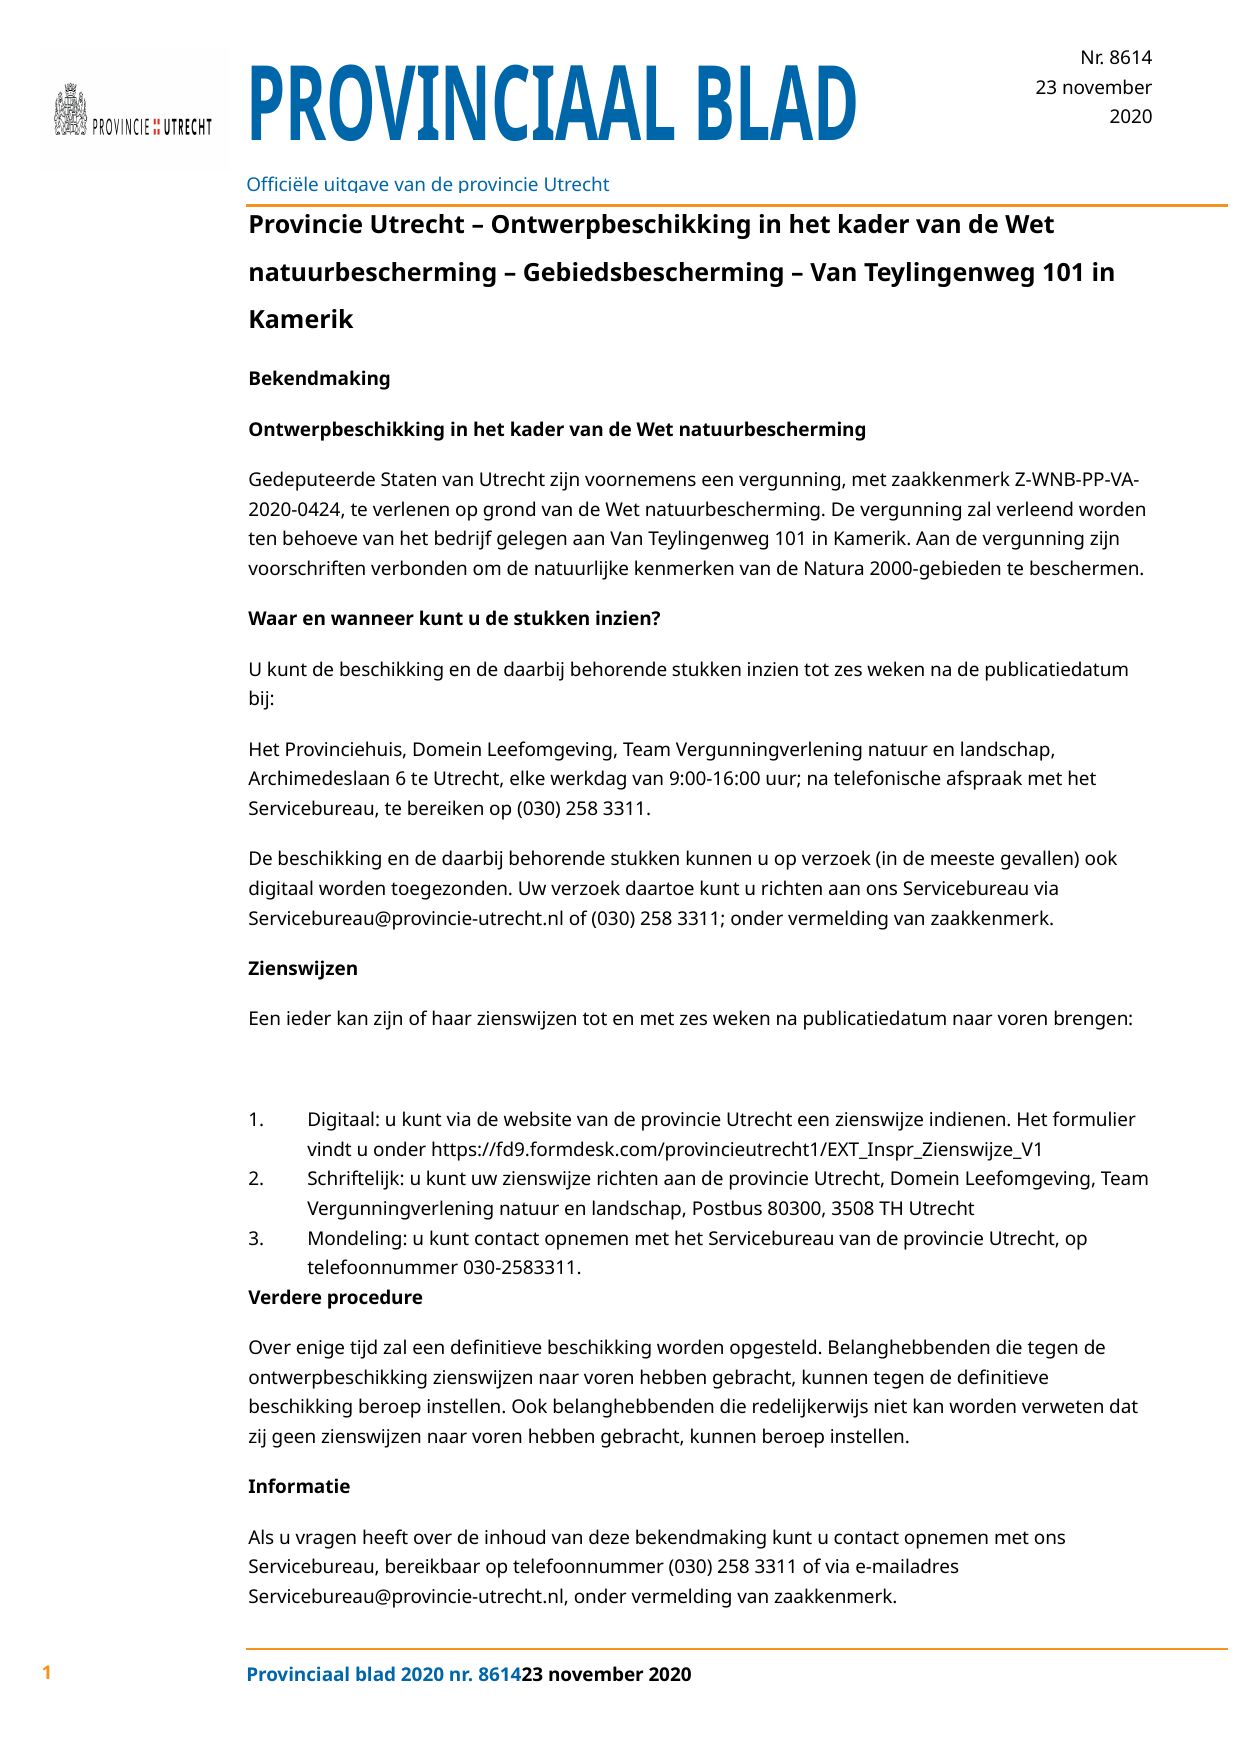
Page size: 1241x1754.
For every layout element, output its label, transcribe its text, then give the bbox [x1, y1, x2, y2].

text Zienswijzen [248, 955, 1152, 981]
text Over enige tijd zal een definitieve beschikking worden opgesteld. Belanghebbenden die tegen de ontwerpbeschikking zienswijzen naar voren hebben gebracht, kunnen tegen de definitieve beschikking beroep instellen. Ook belanghebbenden die redelijkerwijs niet kan worden verweten dat zij geen zienswijzen naar voren hebben gebracht, kunnen beroep instellen. [248, 1334, 1152, 1449]
text Verdere procedure [248, 1284, 1152, 1309]
list Schriftelijk: u kunt uw zienswijze richten aan de provincie Utrecht, Domein Leefomgeving, Team Vergunningverlening natuur en landschap, Postbus 80300, 3508 TH Utrecht [248, 1166, 1152, 1221]
text Ontwerpbeschikking in het kader van de Wet natuurbescherming [248, 416, 1152, 442]
text Provincie Utrecht – Ontwerpbeschikking in het kader van de Wet natuurbescherming – Gebiedsbescherming – Van Teylingenweg 101 in Kamerik [248, 207, 1152, 336]
text Informatie [248, 1473, 1152, 1499]
text Bekendmaking [248, 366, 1152, 391]
text Het Provinciehuis, Domein Leefomgeving, Team Vergunningverlening natuur en landschap, Archimedeslaan 6 te Utrecht, elke werkdag van 9:00-16:00 uur; na telefonische afspraak met het Servicebureau, te bereiken op (030) 258 3311. [248, 736, 1152, 821]
text Gedeputeerde Staten van Utrecht zijn voornemens een vergunning, met zaakkenmerk Z-WNB-PP-VA-2020-0424, te verlenen op grond van de Wet natuurbescherming. De vergunning zal verleend worden ten behoeve van het bedrijf gelegen aan Van Teylingenweg 101 in Kamerik. Aan de vergunning zijn voorschriften verbonden om de natuurlijke kenmerken van de Natura 2000-gebieden te beschermen. [248, 466, 1152, 581]
picture [41, 47, 231, 172]
text U kunt de beschikking en de daarbij behorende stukken inzien tot zes weken na de publicatiedatum bij: [248, 656, 1152, 711]
text De beschikking en de daarbij behorende stukken kunnen u op verzoek (in de meeste gevallen) ook digitaal worden toegezonden. Uw verzoek daartoe kunt u richten aan ons Servicebureau via Servicebureau@provincie-utrecht.nl of (030) 258 3311; onder vermelding van zaakkenmerk. [248, 846, 1152, 930]
text Als u vragen heeft over de inhoud van deze bekendmaking kunt u contact opnemen met ons Servicebureau, bereikbaar op telefoonnummer (030) 258 3311 of via e-mailadres Servicebureau@provincie-utrecht.nl, onder vermelding van zaakkenmerk. [248, 1524, 1152, 1609]
text Waar en wanneer kunt u de stukken inzien? [248, 606, 1152, 631]
list Digitaal: u kunt via de website van de provincie Utrecht een zienswijze indienen. Het formulier vindt u onder https://fd9.formdesk.com/provincieutrecht1/EXT_Inspr_Zienswijze_V1 [248, 1106, 1152, 1162]
text Een ieder kan zijn of haar zienswijzen tot en met zes weken na publicatiedatum naar voren brengen: [248, 1006, 1152, 1031]
list Mondeling: u kunt contact opnemen met het Servicebureau van de provincie Utrecht, op telefoonnummer 030-2583311. [248, 1225, 1152, 1280]
